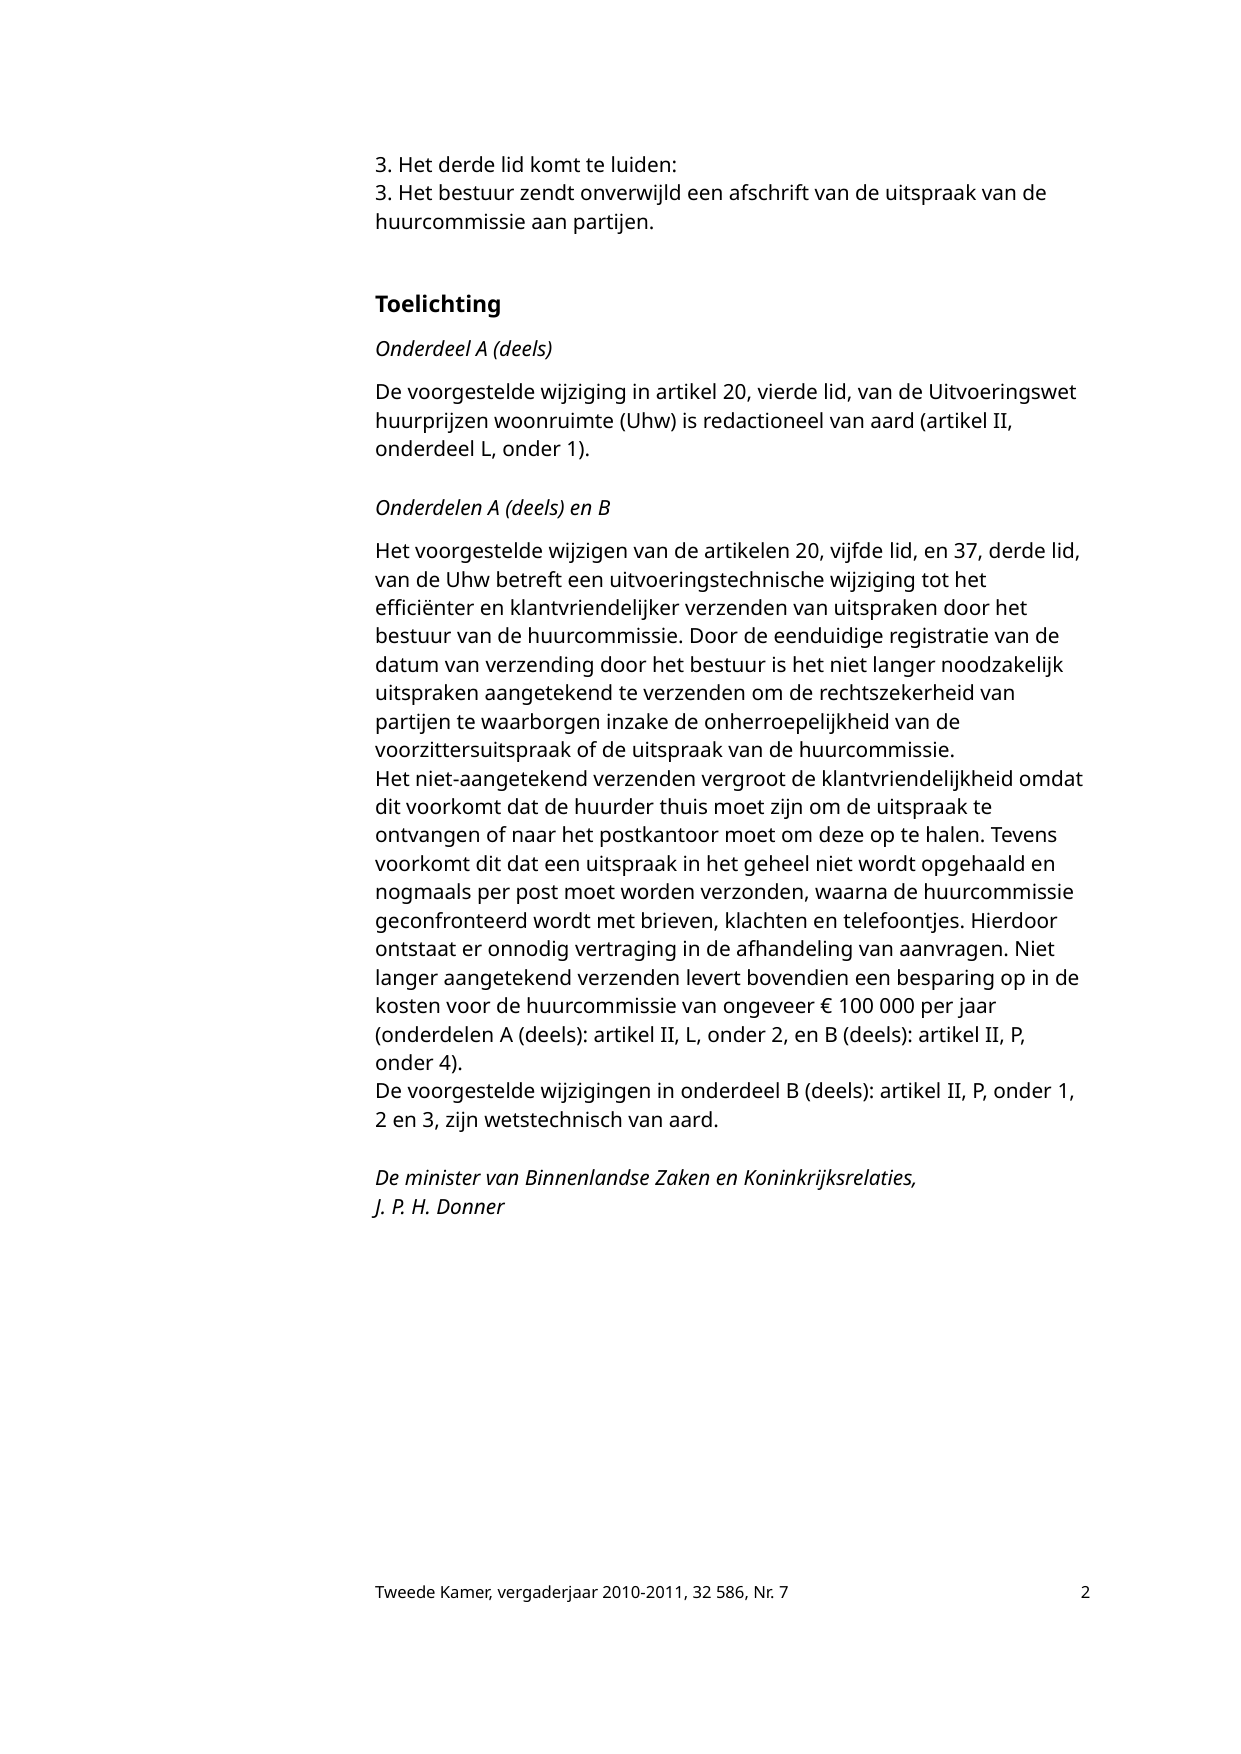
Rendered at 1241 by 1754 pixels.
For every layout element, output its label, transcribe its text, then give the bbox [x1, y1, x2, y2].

text Het niet-aangetekend verzenden vergroot de klantvriendelijkheid omdat dit voorkomt dat de huurder thuis moet zijn om de uitspraak te ontvangen of naar het postkantoor moet om deze op te halen. Tevens voorkomt dit dat een uitspraak in het geheel niet wordt opgehaald en nogmaals per post moet worden verzonden, waarna de huurcommissie geconfronteerd wordt met brieven, klachten en telefoontjes. Hierdoor ontstaat er onnodig vertraging in de afhandeling van aanvragen. Niet langer aangetekend verzenden levert bovendien een besparing op in de kosten voor de huurcommissie van ongeveer € 100 000 per jaar (onderdelen A (deels): artikel II, L, onder 2, en B (deels): artikel II, P, onder 4). [375, 764, 1090, 1077]
text 3. Het bestuur zendt onverwijld een afschrift van de uitspraak van de huurcommissie aan partijen. [375, 178, 1090, 235]
text De voorgestelde wijzigingen in onderdeel B (deels): artikel II, P, onder 1, 2 en 3, zijn wetstechnisch van aard. [375, 1077, 1090, 1133]
text Onderdeel A (deels) [375, 334, 1090, 362]
text De minister van Binnenlandse Zaken en Koninkrijksrelaties, [375, 1163, 1090, 1192]
subtitle Toelichting [375, 288, 1090, 319]
text J. P. H. Donner [375, 1192, 1090, 1220]
text Het voorgestelde wijzigen van de artikelen 20, vijfde lid, en 37, derde lid, van de Uhw betreft een uitvoeringstechnische wijziging tot het efficiënter en klantvriendelijker verzenden van uitspraken door het bestuur van de huurcommissie. Door de eenduidige registratie van de datum van verzending door het bestuur is het niet langer noodzakelijk uitspraken aangetekend te verzenden om de rechtszekerheid van partijen te waarborgen inzake de onherroepelijkheid van de voorzittersuitspraak of de uitspraak van de huurcommissie. [375, 536, 1090, 764]
text De voorgestelde wijziging in artikel 20, vierde lid, van de Uitvoeringswet huurprijzen woonruimte (Uhw) is redactioneel van aard (artikel II, onderdeel L, onder 1). [375, 377, 1090, 463]
text 3. Het derde lid komt te luiden: [375, 150, 1090, 178]
text Onderdelen A (deels) en B [375, 493, 1090, 521]
